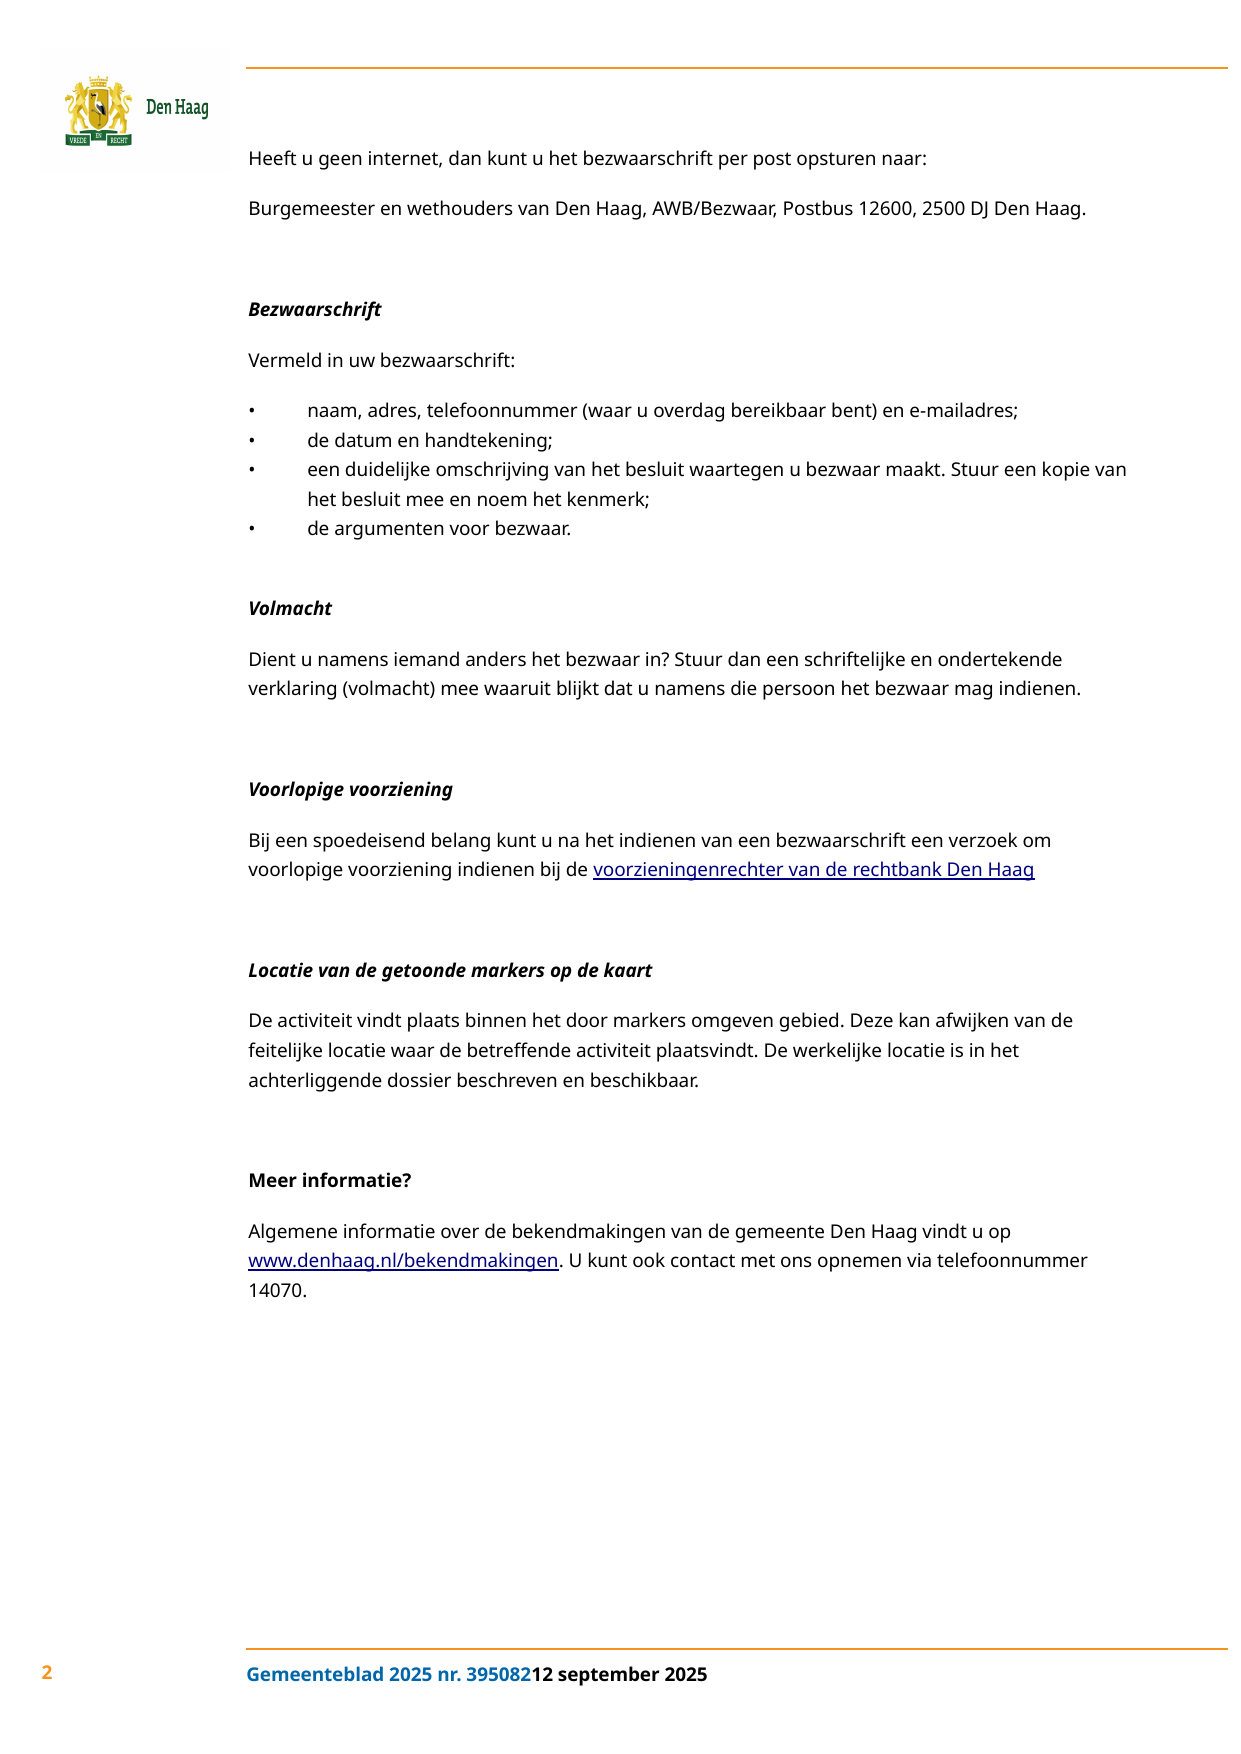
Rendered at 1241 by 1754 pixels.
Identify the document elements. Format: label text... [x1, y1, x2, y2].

text Burgemeester en wethouders van Den Haag, AWB/Bezwaar, Postbus 12600, 2500 DJ Den Haag. [248, 196, 1152, 221]
text Dient u namens iemand anders het bezwaar in? Stuur dan een schriftelijke en ondertekende verklaring (volmacht) mee waaruit blijkt dat u namens die persoon het bezwaar mag indienen. [248, 646, 1152, 701]
text Locatie van de getoonde markers op de kaart [248, 957, 1152, 983]
text De activiteit vindt plaats binnen het door markers omgeven gebied. Deze kan afwijken van de feitelijke locatie waar de betreffende activiteit plaatsvindt. De werkelijke locatie is in het achterliggende dossier beschreven en beschikbaar. [248, 1008, 1152, 1093]
text Voorlopige voorziening [248, 776, 1152, 802]
picture [41, 47, 231, 172]
list naam, adres, telefoonnummer (waar u overdag bereikbaar bent) en e-mailadres; [248, 397, 1152, 423]
text Vermeld in uw bezwaarschrift: [248, 347, 1152, 373]
text Heeft u geen internet, dan kunt u het bezwaarschrift per post opsturen naar: [248, 145, 1152, 171]
list een duidelijke omschrijving van het besluit waartegen u bezwaar maakt. Stuur een kopie van het besluit mee en noem het kenmerk; [248, 456, 1152, 512]
text Bij een spoedeisend belang kunt u na het indienen van een bezwaarschrift een verzoek om voorlopige voorziening indienen bij de voorzieningenrechter van de rechtbank Den Haag [248, 827, 1152, 882]
text Meer informatie? [248, 1168, 1152, 1193]
text Volmacht [248, 596, 1152, 621]
list de argumenten voor bezwaar. [248, 516, 1152, 541]
text Bezwaarschrift [248, 296, 1152, 322]
text Algemene informatie over de bekendmakingen van de gemeente Den Haag vindt u op www.denhaag.nl/bekendmakingen. U kunt ook contact met ons opnemen via telefoonnummer 14070. [248, 1218, 1152, 1303]
list de datum en handtekening; [248, 427, 1152, 453]
